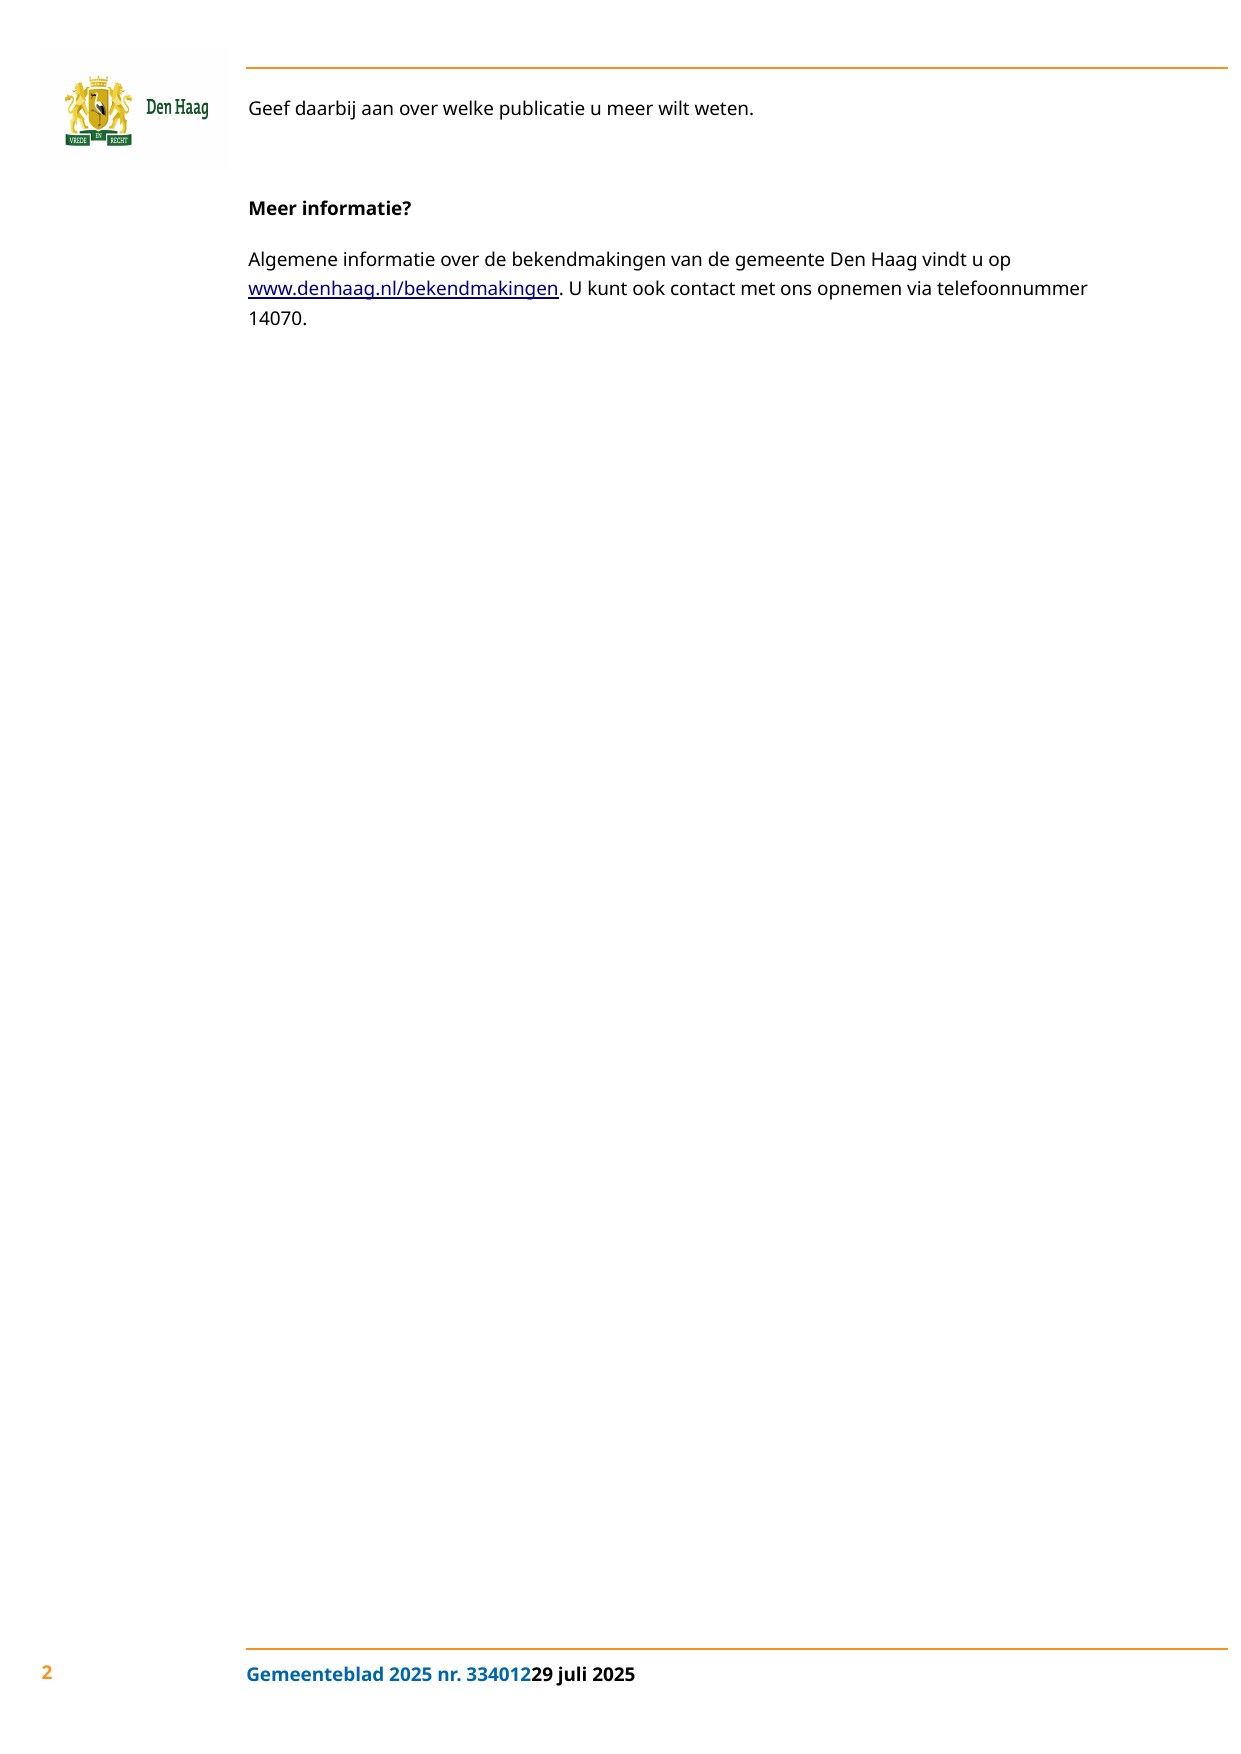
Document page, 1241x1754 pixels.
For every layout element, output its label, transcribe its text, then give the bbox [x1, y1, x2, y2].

text Geef daarbij aan over welke publicatie u meer wilt weten. [248, 95, 1152, 121]
picture [41, 47, 231, 172]
text Meer informatie? [248, 196, 1152, 221]
text Algemene informatie over de bekendmakingen van de gemeente Den Haag vindt u op www.denhaag.nl/bekendmakingen. U kunt ook contact met ons opnemen via telefoonnummer 14070. [248, 246, 1152, 331]
